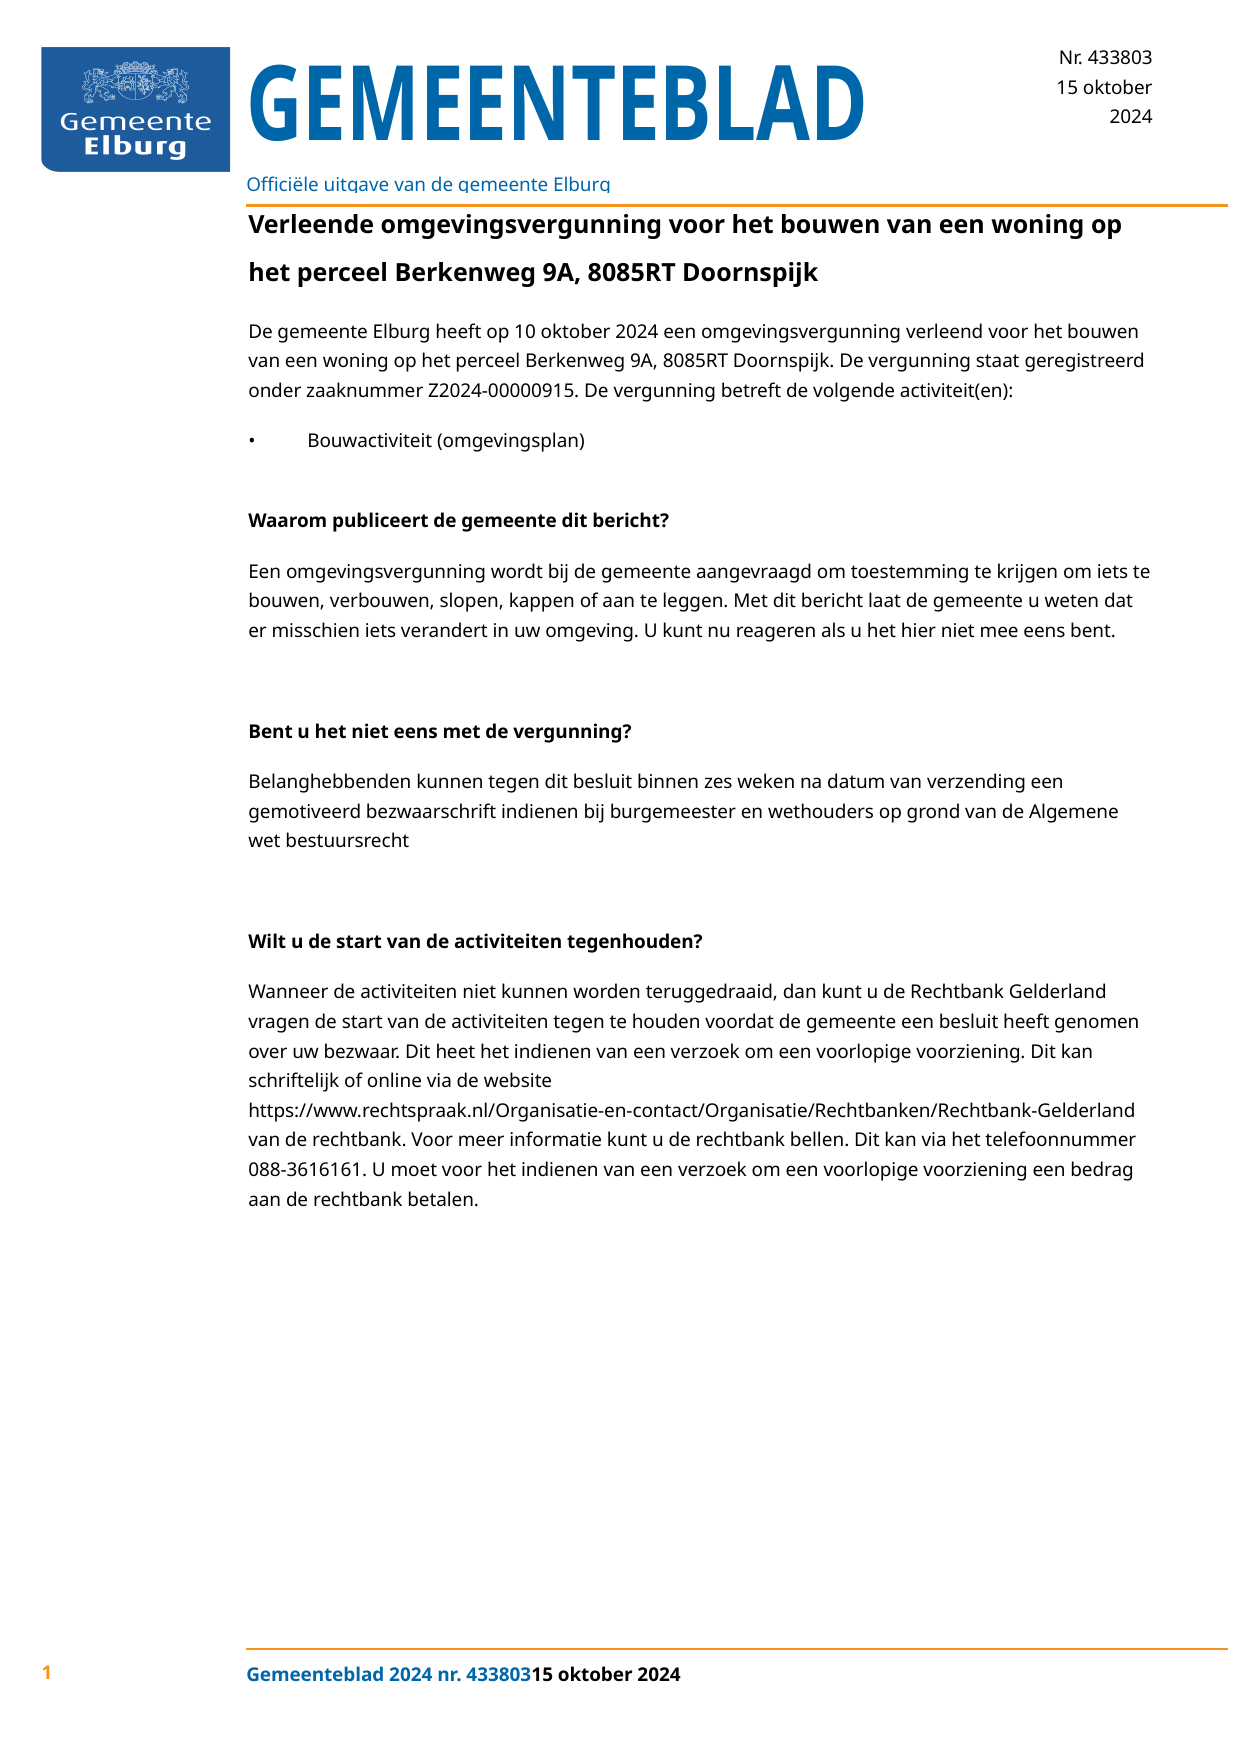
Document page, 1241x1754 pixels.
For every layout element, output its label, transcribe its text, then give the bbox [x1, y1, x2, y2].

picture [41, 47, 231, 172]
text Wanneer de activiteiten niet kunnen worden teruggedraaid, dan kunt u de Rechtbank Gelderland vragen de start van de activiteiten tegen te houden voordat de gemeente een besluit heeft genomen over uw bezwaar. Dit heet het indienen van een verzoek om een voorlopige voorziening. Dit kan schriftelijk of online via de website https://www.rechtspraak.nl/Organisatie-en-contact/Organisatie/Rechtbanken/Rechtbank-Gelderland van de rechtbank. Voor meer informatie kunt u de rechtbank bellen. Dit kan via het telefoonnummer 088-3616161. U moet voor het indienen van een verzoek om een voorlopige voorziening een bedrag aan de rechtbank betalen. [248, 979, 1152, 1212]
text Een omgevingsvergunning wordt bij de gemeente aangevraagd om toestemming te krijgen om iets te bouwen, verbouwen, slopen, kappen of aan te leggen. Met dit bericht laat de gemeente u weten dat er misschien iets verandert in uw omgeving. U kunt nu reageren als u het hier niet mee eens bent. [248, 558, 1152, 643]
text Bent u het niet eens met de vergunning? [248, 718, 1152, 744]
text De gemeente Elburg heeft op 10 oktober 2024 een omgevingsvergunning verleend voor het bouwen van een woning op het perceel Berkenweg 9A, 8085RT Doornspijk. De vergunning staat geregistreerd onder zaaknummer Z2024-00000915. De vergunning betreft de volgende activiteit(en): [248, 318, 1152, 403]
list Bouwactiviteit (omgevingsplan) [248, 427, 1152, 453]
text Waarom publiceert de gemeente dit bericht? [248, 507, 1152, 533]
text Belanghebbenden kunnen tegen dit besluit binnen zes weken na datum van verzending een gemotiveerd bezwaarschrift indienen bij burgemeester en wethouders op grond van de Algemene wet bestuursrecht [248, 768, 1152, 853]
text Verleende omgevingsvergunning voor het bouwen van een woning op het perceel Berkenweg 9A, 8085RT Doornspijk [248, 207, 1152, 288]
text Wilt u de start van de activiteiten tegenhouden? [248, 928, 1152, 954]
